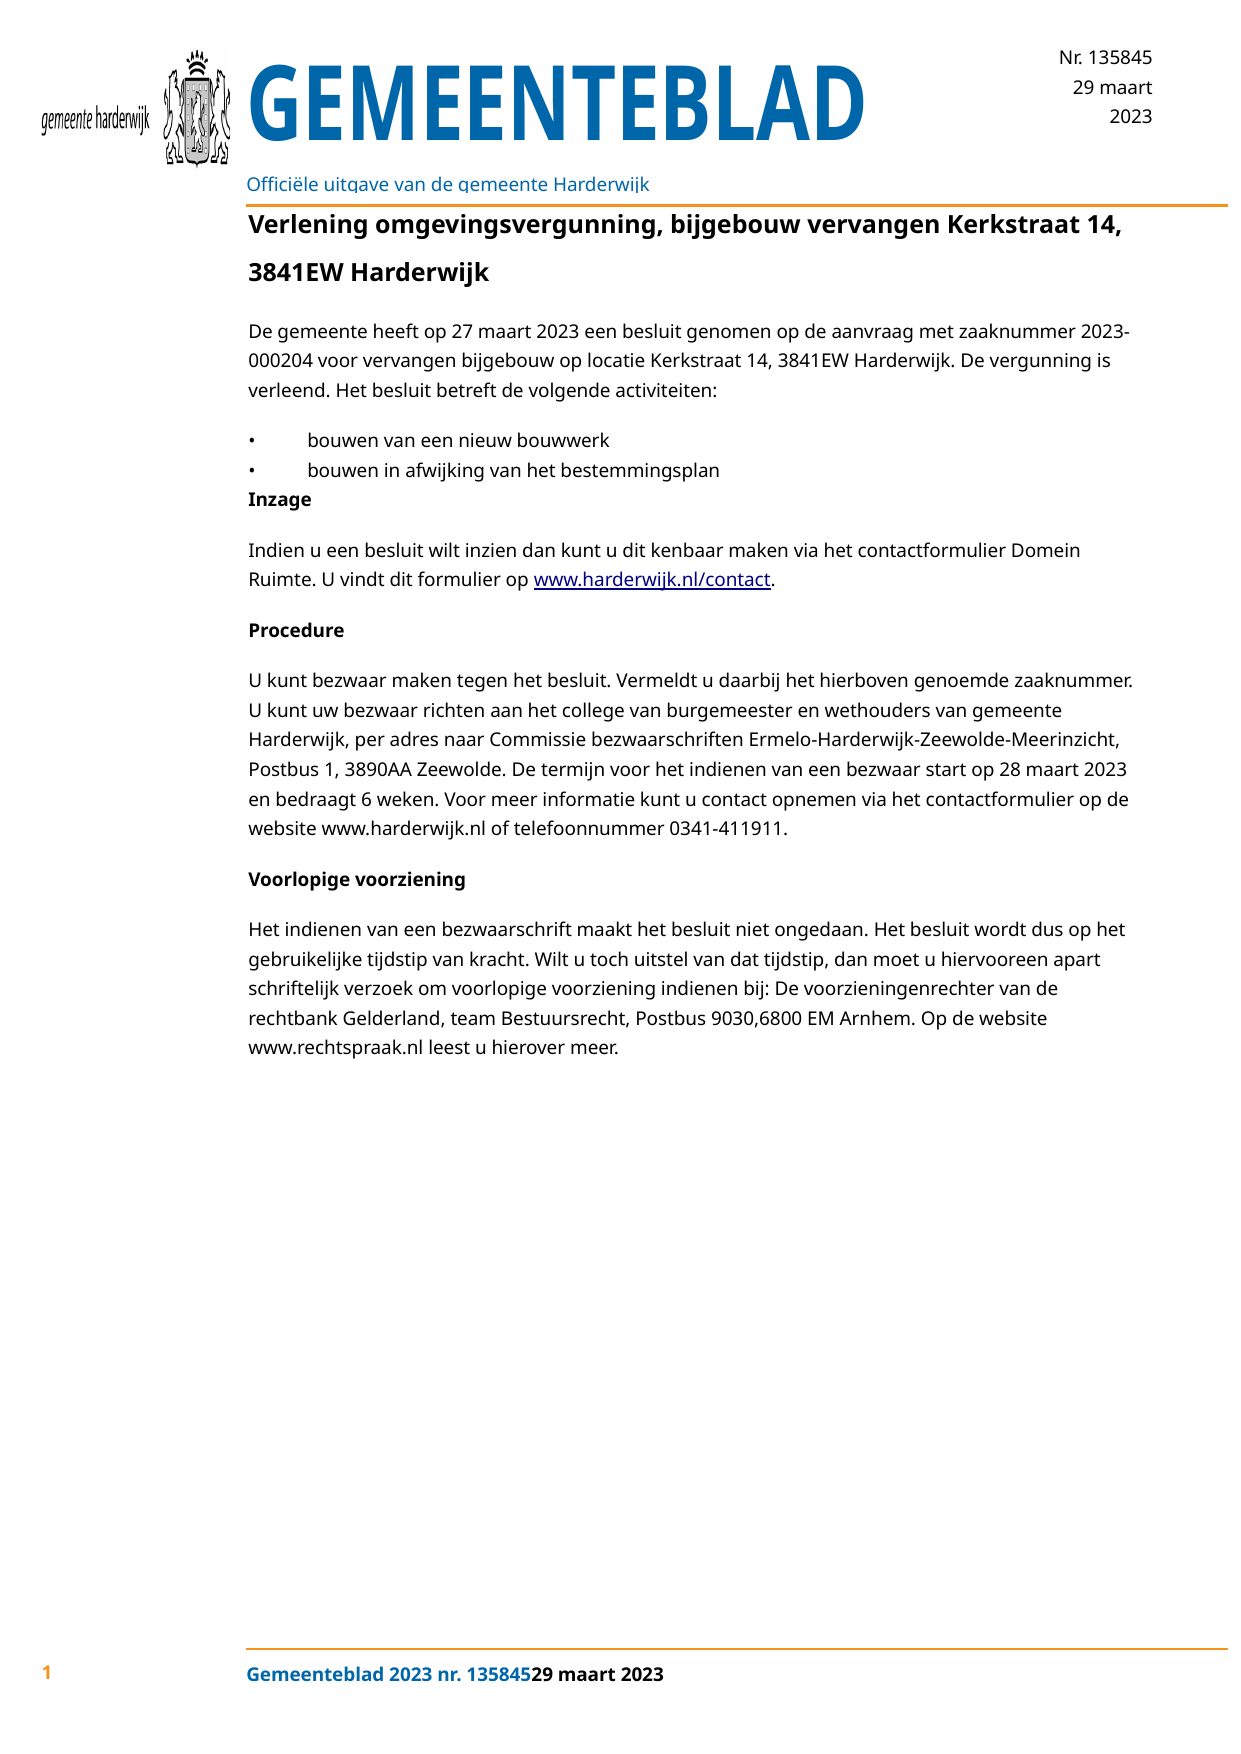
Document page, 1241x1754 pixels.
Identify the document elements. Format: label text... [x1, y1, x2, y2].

text De gemeente heeft op 27 maart 2023 een besluit genomen op de aanvraag met zaaknummer 2023-000204 voor vervangen bijgebouw op locatie Kerkstraat 14, 3841EW Harderwijk. De vergunning is verleend. Het besluit betreft de volgende activiteiten: [248, 318, 1152, 403]
picture [41, 47, 231, 172]
list bouwen in afwijking van het bestemmingsplan [248, 457, 1152, 483]
text Voorlopige voorziening [248, 866, 1152, 892]
text Indien u een besluit wilt inzien dan kunt u dit kenbaar maken via het contactformulier Domein Ruimte. U vindt dit formulier op www.harderwijk.nl/contact. [248, 537, 1152, 592]
text Verlening omgevingsvergunning, bijgebouw vervangen Kerkstraat 14, 3841EW Harderwijk [248, 207, 1152, 288]
text Procedure [248, 617, 1152, 643]
list bouwen van een nieuw bouwwerk [248, 427, 1152, 453]
text Het indienen van een bezwaarschrift maakt het besluit niet ongedaan. Het besluit wordt dus op het gebruikelijke tijdstip van kracht. Wilt u toch uitstel van dat tijdstip, dan moet u hiervooreen apart schriftelijk verzoek om voorlopige voorziening indienen bij: De voorzieningenrechter van de rechtbank Gelderland, team Bestuursrecht, Postbus 9030,6800 EM Arnhem. Op de website www.rechtspraak.nl leest u hierover meer. [248, 916, 1152, 1060]
text Inzage [248, 487, 1152, 512]
text U kunt bezwaar maken tegen het besluit. Vermeldt u daarbij het hierboven genoemde zaaknummer. U kunt uw bezwaar richten aan het college van burgemeester en wethouders van gemeente Harderwijk, per adres naar Commissie bezwaarschriften Ermelo-Harderwijk-Zeewolde-Meerinzicht, Postbus 1, 3890AA Zeewolde. De termijn voor het indienen van een bezwaar start op 28 maart 2023 en bedraagt 6 weken. Voor meer informatie kunt u contact opnemen via het contactformulier op de website www.harderwijk.nl of telefoonnummer 0341-411911. [248, 667, 1152, 841]
